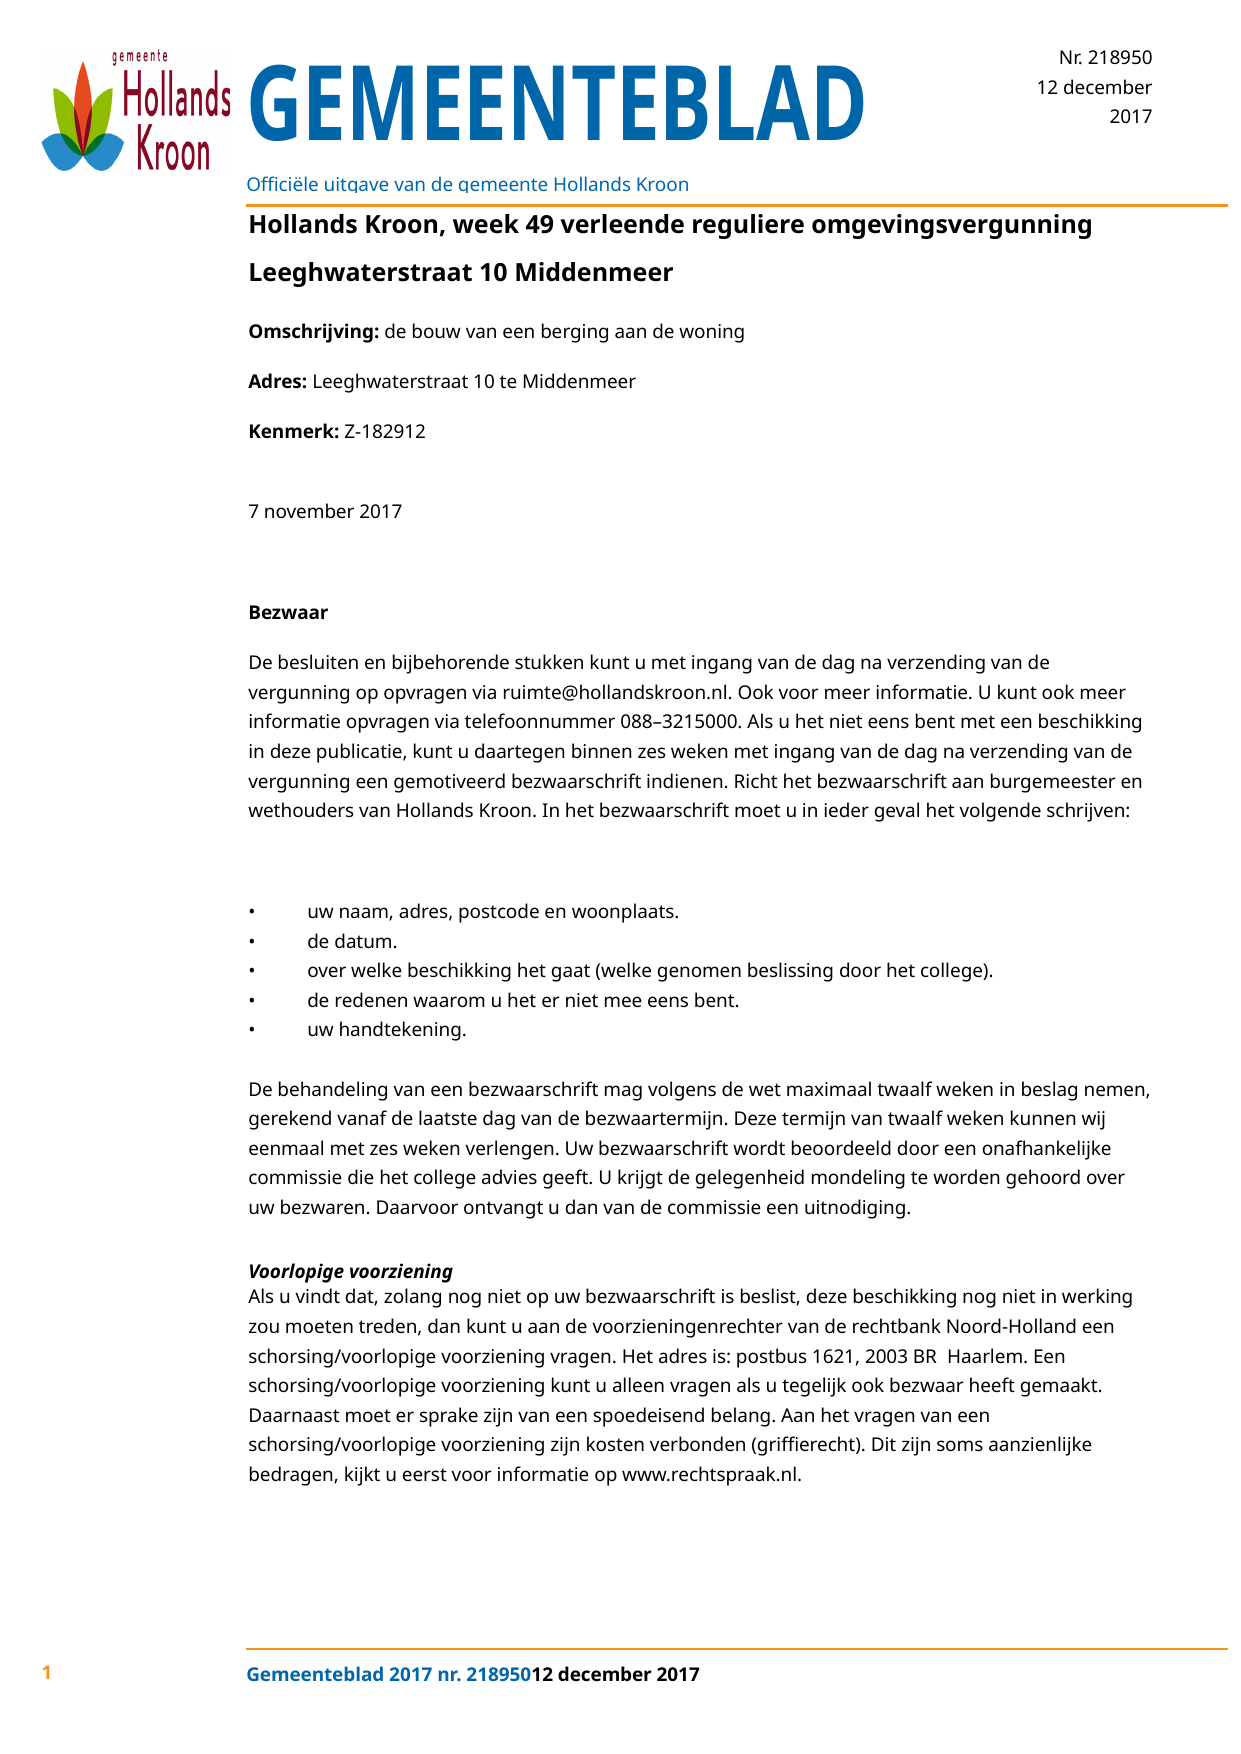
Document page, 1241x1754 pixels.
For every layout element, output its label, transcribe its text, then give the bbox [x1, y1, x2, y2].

text Omschrijving: de bouw van een berging aan de woning [248, 318, 1152, 344]
text Kenmerk: Z-182912 [248, 419, 1152, 444]
text Als u vindt dat, zolang nog niet op uw bezwaarschrift is beslist, deze beschikking nog niet in werking zou moeten treden, dan kunt u aan de voorzieningenrechter van de rechtbank Noord-Holland een schorsing/voorlopige voorziening vragen. Het adres is: postbus 1621, 2003 BR Haarlem. Een schorsing/voorlopige voorziening kunt u alleen vragen als u tegelijk ook bezwaar heeft gemaakt. Daarnaast moet er sprake zijn van een spoedeisend belang. Aan het vragen van een schorsing/voorlopige voorziening zijn kosten verbonden (griffierecht). Dit zijn soms aanzienlijke bedragen, kijkt u eerst voor informatie op www.rechtspraak.nl. [248, 1284, 1152, 1487]
text 7 november 2017 [248, 498, 1152, 524]
text Hollands Kroon, week 49 verleende reguliere omgevingsvergunning Leeghwaterstraat 10 Middenmeer [248, 207, 1152, 288]
text Bezwaar [248, 599, 1152, 625]
list uw naam, adres, postcode en woonplaats. [248, 898, 1152, 924]
table_header [248, 469, 700, 495]
text De behandeling van een bezwaarschrift mag volgens de wet maximaal twaalf weken in beslag nemen, gerekend vanaf de laatste dag van de bezwaartermijn. Deze termijn van twaalf weken kunnen wij eenmaal met zes weken verlengen. Uw bezwaarschrift wordt beoordeeld door een onafhankelijke commissie die het college advies geeft. U krijgt de gelegenheid mondeling te worden gehoord over uw bezwaren. Daarvoor ontvangt u dan van de commissie een uitnodiging. [248, 1076, 1152, 1220]
list de datum. [248, 928, 1152, 953]
picture [41, 47, 231, 172]
text De besluiten en bijbehorende stukken kunt u met ingang van de dag na verzending van de vergunning op opvragen via ruimte@hollandskroon.nl. Ook voor meer informatie. U kunt ook meer informatie opvragen via telefoonnummer 088–3215000. Als u het niet eens bent met een beschikking in deze publicatie, kunt u daartegen binnen zes weken met ingang van de dag na verzending van de vergunning een gemotiveerd bezwaarschrift indienen. Richt het bezwaarschrift aan burgemeester en wethouders van Hollands Kroon. In het bezwaarschrift moet u in ieder geval het volgende schrijven: [248, 649, 1152, 823]
text Adres: Leeghwaterstraat 10 te Middenmeer [248, 368, 1152, 394]
list uw handtekening. [248, 1017, 1152, 1042]
text Voorlopige voorziening [248, 1258, 1152, 1284]
table_header [700, 469, 1152, 495]
list over welke beschikking het gaat (welke genomen beslissing door het college). [248, 957, 1152, 983]
list de redenen waarom u het er niet mee eens bent. [248, 987, 1152, 1013]
